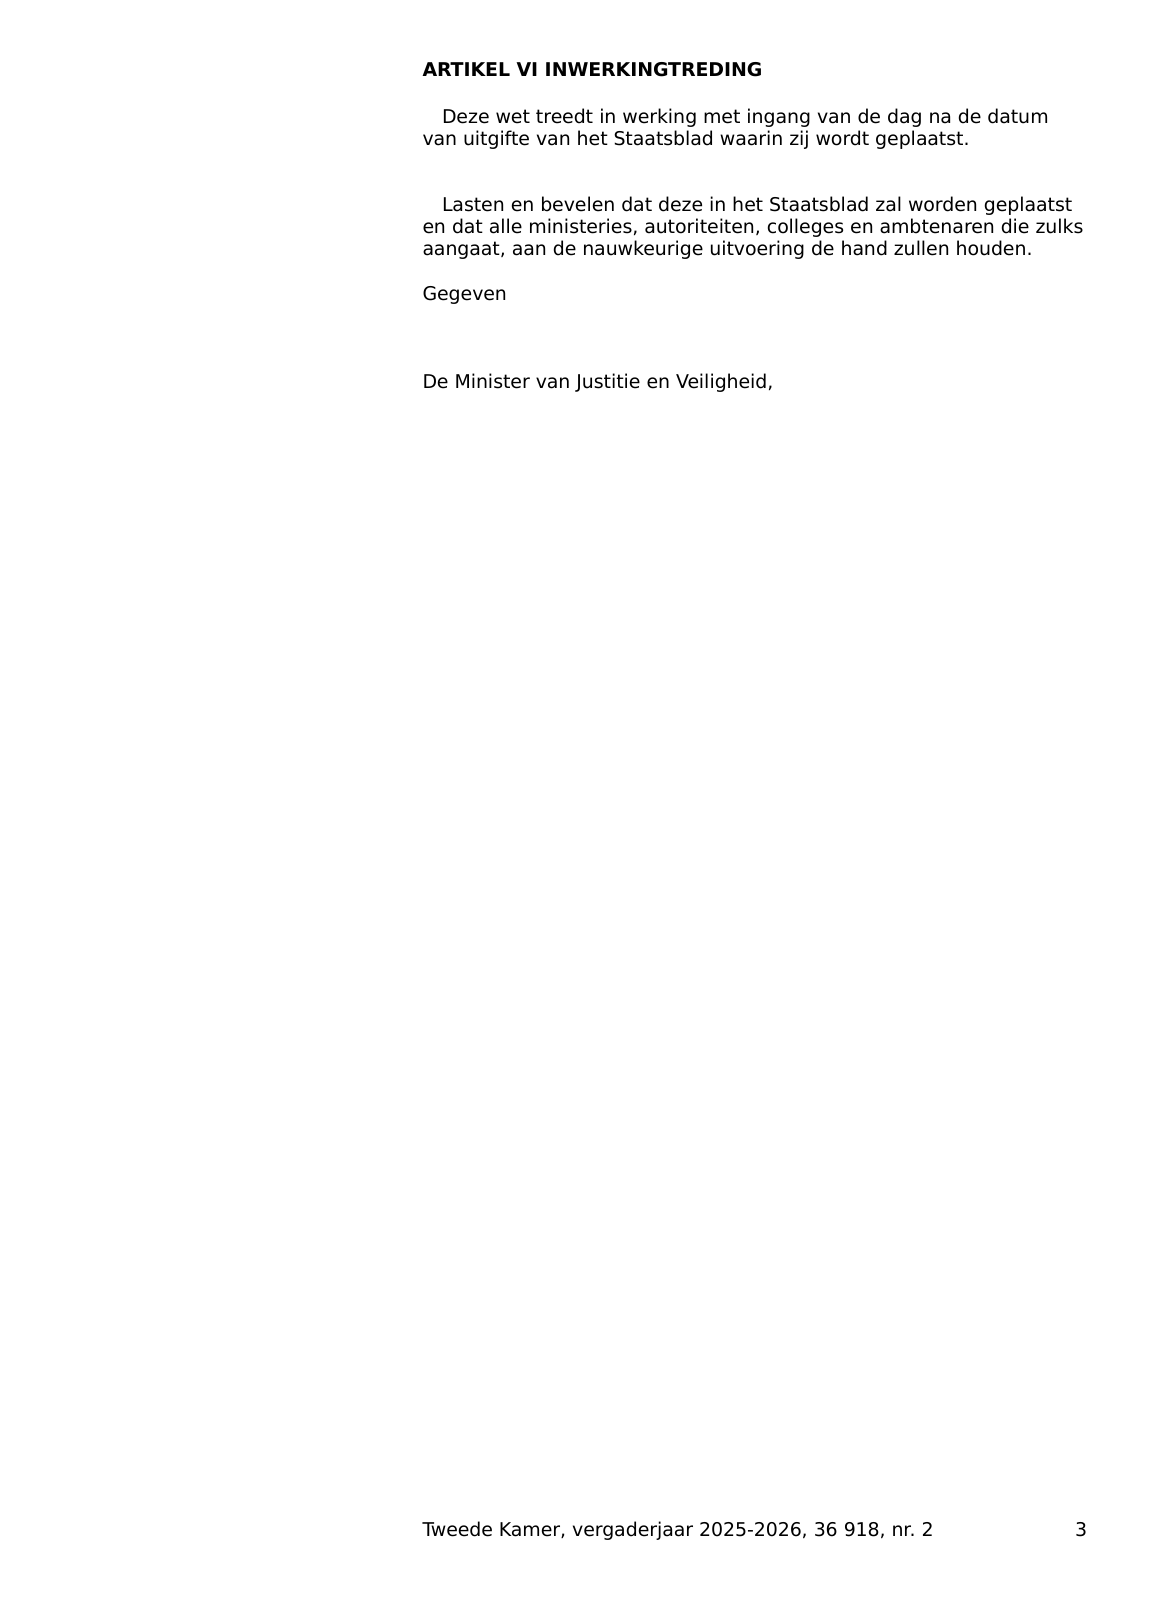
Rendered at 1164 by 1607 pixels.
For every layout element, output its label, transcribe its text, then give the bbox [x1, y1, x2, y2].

text Gegeven [422, 282, 1087, 304]
text De Minister van Justitie en Veiligheid, [422, 371, 1087, 393]
subtitle ARTIKEL VI INWERKINGTREDING [422, 59, 1087, 81]
text Lasten en bevelen dat deze in het Staatsblad zal worden geplaatst en dat alle ministeries, autoriteiten, colleges en ambtenaren die zulks aangaat, aan de nauwkeurige uitvoering de hand zullen houden. [422, 194, 1087, 260]
text Deze wet treedt in werking met ingang van de dag na de datum van uitgifte van het Staatsblad waarin zij wordt geplaatst. [422, 106, 1087, 150]
